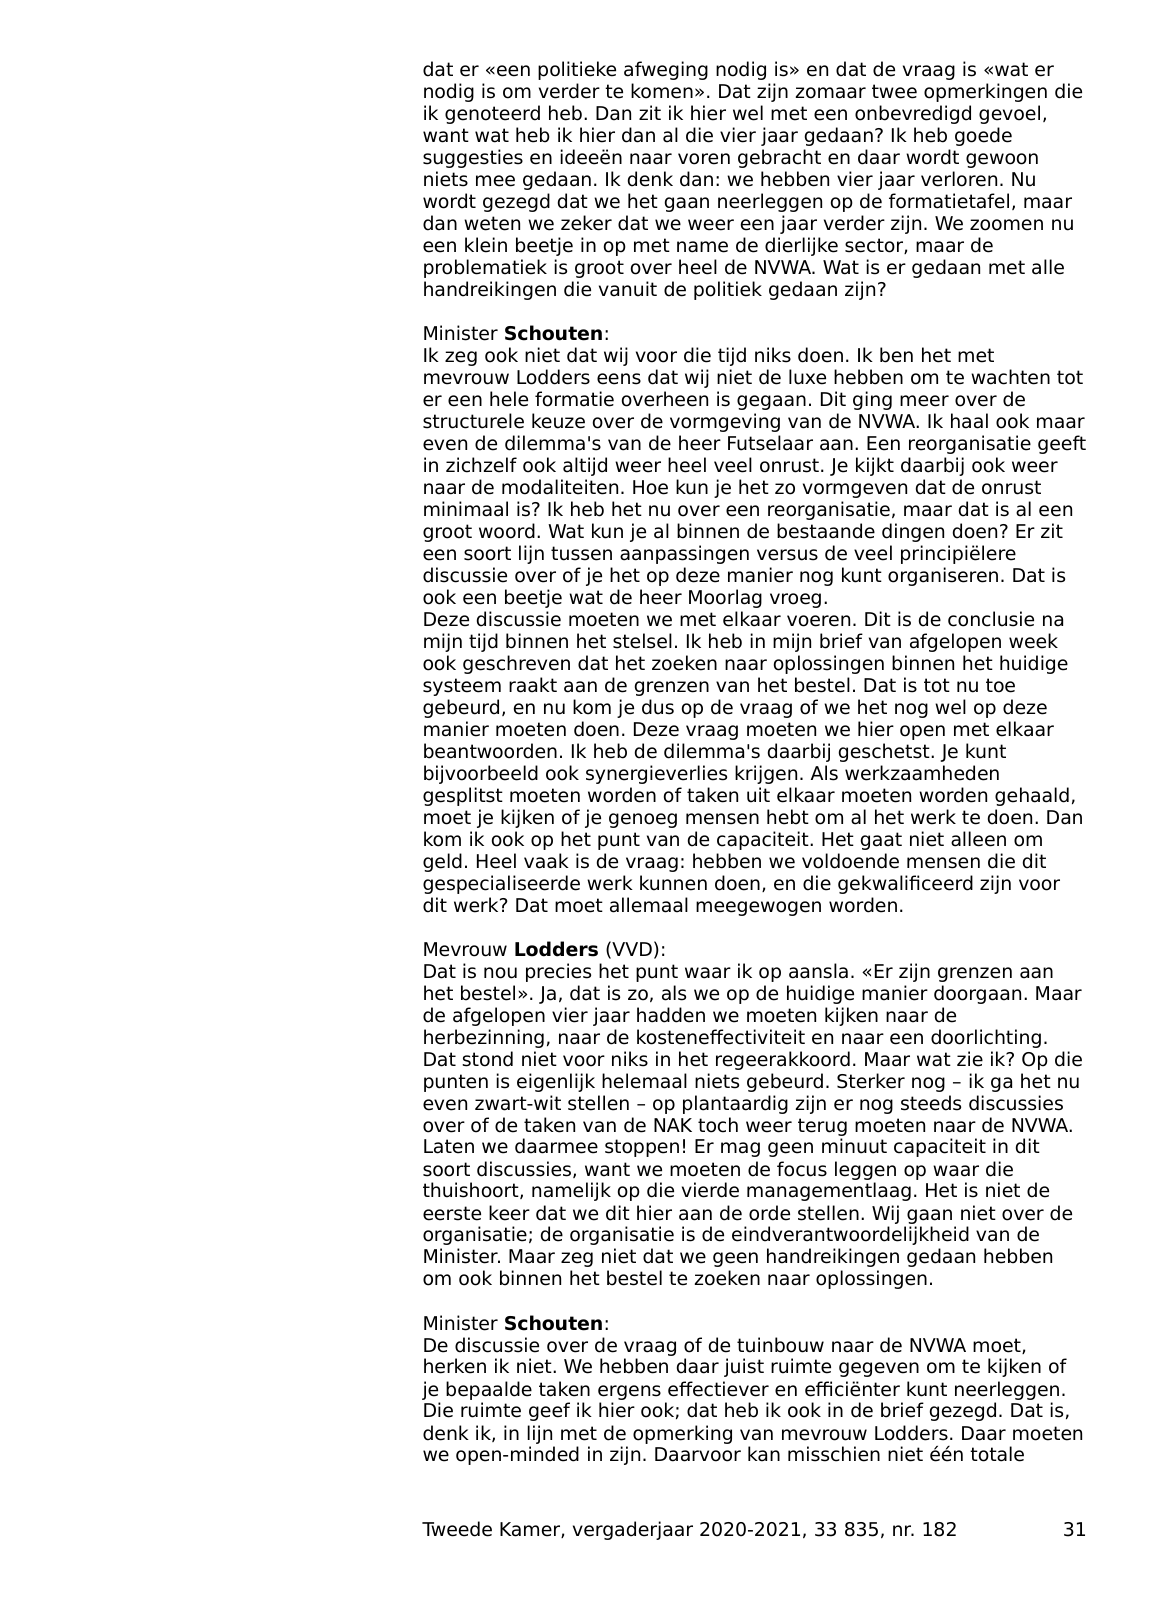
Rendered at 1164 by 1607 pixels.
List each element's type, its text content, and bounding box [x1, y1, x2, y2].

text De discussie over de vraag of de tuinbouw naar de NVWA moet, herken ik niet. We hebben daar juist ruimte gegeven om te kijken of je bepaalde taken ergens effectiever en efficiënter kunt neerleggen. Die ruimte geef ik hier ook; dat heb ik ook in de brief gezegd. Dat is, denk ik, in lijn met de opmerking van mevrouw Lodders. Daar moeten we open-minded in zijn. Daarvoor kan misschien niet één totale [422, 1334, 1087, 1466]
text Minister Schouten: [422, 1312, 1087, 1334]
text Mevrouw Lodders (VVD): [422, 939, 1087, 961]
text Dat is nou precies het punt waar ik op aansla. «Er zijn grenzen aan het bestel». Ja, dat is zo, als we op de huidige manier doorgaan. Maar de afgelopen vier jaar hadden we moeten kijken naar de herbezinning, naar de kosteneffectiviteit en naar een doorlichting. Dat stond niet voor niks in het regeerakkoord. Maar wat zie ik? Op die punten is eigenlijk helemaal niets gebeurd. Sterker nog – ik ga het nu even zwart-wit stellen – op plantaardig zijn er nog steeds discussies over of de taken van de NAK toch weer terug moeten naar de NVWA. Laten we daarmee stoppen! Er mag geen minuut capaciteit in dit soort discussies, want we moeten de focus leggen op waar die thuishoort, namelijk op die vierde managementlaag. Het is niet de eerste keer dat we dit hier aan de orde stellen. Wij gaan niet over de organisatie; de organisatie is de eindverantwoordelijkheid van de Minister. Maar zeg niet dat we geen handreikingen gedaan hebben om ook binnen het bestel te zoeken naar oplossingen. [422, 961, 1087, 1290]
text Deze discussie moeten we met elkaar voeren. Dit is de conclusie na mijn tijd binnen het stelsel. Ik heb in mijn brief van afgelopen week ook geschreven dat het zoeken naar oplossingen binnen het huidige systeem raakt aan de grenzen van het bestel. Dat is tot nu toe gebeurd, en nu kom je dus op de vraag of we het nog wel op deze manier moeten doen. Deze vraag moeten we hier open met elkaar beantwoorden. Ik heb de dilemma's daarbij geschetst. Je kunt bijvoorbeeld ook synergieverlies krijgen. Als werkzaamheden gesplitst moeten worden of taken uit elkaar moeten worden gehaald, moet je kijken of je genoeg mensen hebt om al het werk te doen. Dan kom ik ook op het punt van de capaciteit. Het gaat niet alleen om geld. Heel vaak is de vraag: hebben we voldoende mensen die dit gespecialiseerde werk kunnen doen, en die gekwalificeerd zijn voor dit werk? Dat moet allemaal meegewogen worden. [422, 609, 1087, 916]
text Ik zeg ook niet dat wij voor die tijd niks doen. Ik ben het met mevrouw Lodders eens dat wij niet de luxe hebben om te wachten tot er een hele formatie overheen is gegaan. Dit ging meer over de structurele keuze over de vormgeving van de NVWA. Ik haal ook maar even de dilemma's van de heer Futselaar aan. Een reorganisatie geeft in zichzelf ook altijd weer heel veel onrust. Je kijkt daarbij ook weer naar de modaliteiten. Hoe kun je het zo vormgeven dat de onrust minimaal is? Ik heb het nu over een reorganisatie, maar dat is al een groot woord. Wat kun je al binnen de bestaande dingen doen? Er zit een soort lijn tussen aanpassingen versus de veel principiëlere discussie over of je het op deze manier nog kunt organiseren. Dat is ook een beetje wat de heer Moorlag vroeg. [422, 345, 1087, 609]
text dat er «een politieke afweging nodig is» en dat de vraag is «wat er nodig is om verder te komen». Dat zijn zomaar twee opmerkingen die ik genoteerd heb. Dan zit ik hier wel met een onbevredigd gevoel, want wat heb ik hier dan al die vier jaar gedaan? Ik heb goede suggesties en ideeën naar voren gebracht en daar wordt gewoon niets mee gedaan. Ik denk dan: we hebben vier jaar verloren. Nu wordt gezegd dat we het gaan neerleggen op de formatietafel, maar dan weten we zeker dat we weer een jaar verder zijn. We zoomen nu een klein beetje in op met name de dierlijke sector, maar de problematiek is groot over heel de NVWA. Wat is er gedaan met alle handreikingen die vanuit de politiek gedaan zijn? [422, 59, 1087, 301]
text Minister Schouten: [422, 323, 1087, 345]
